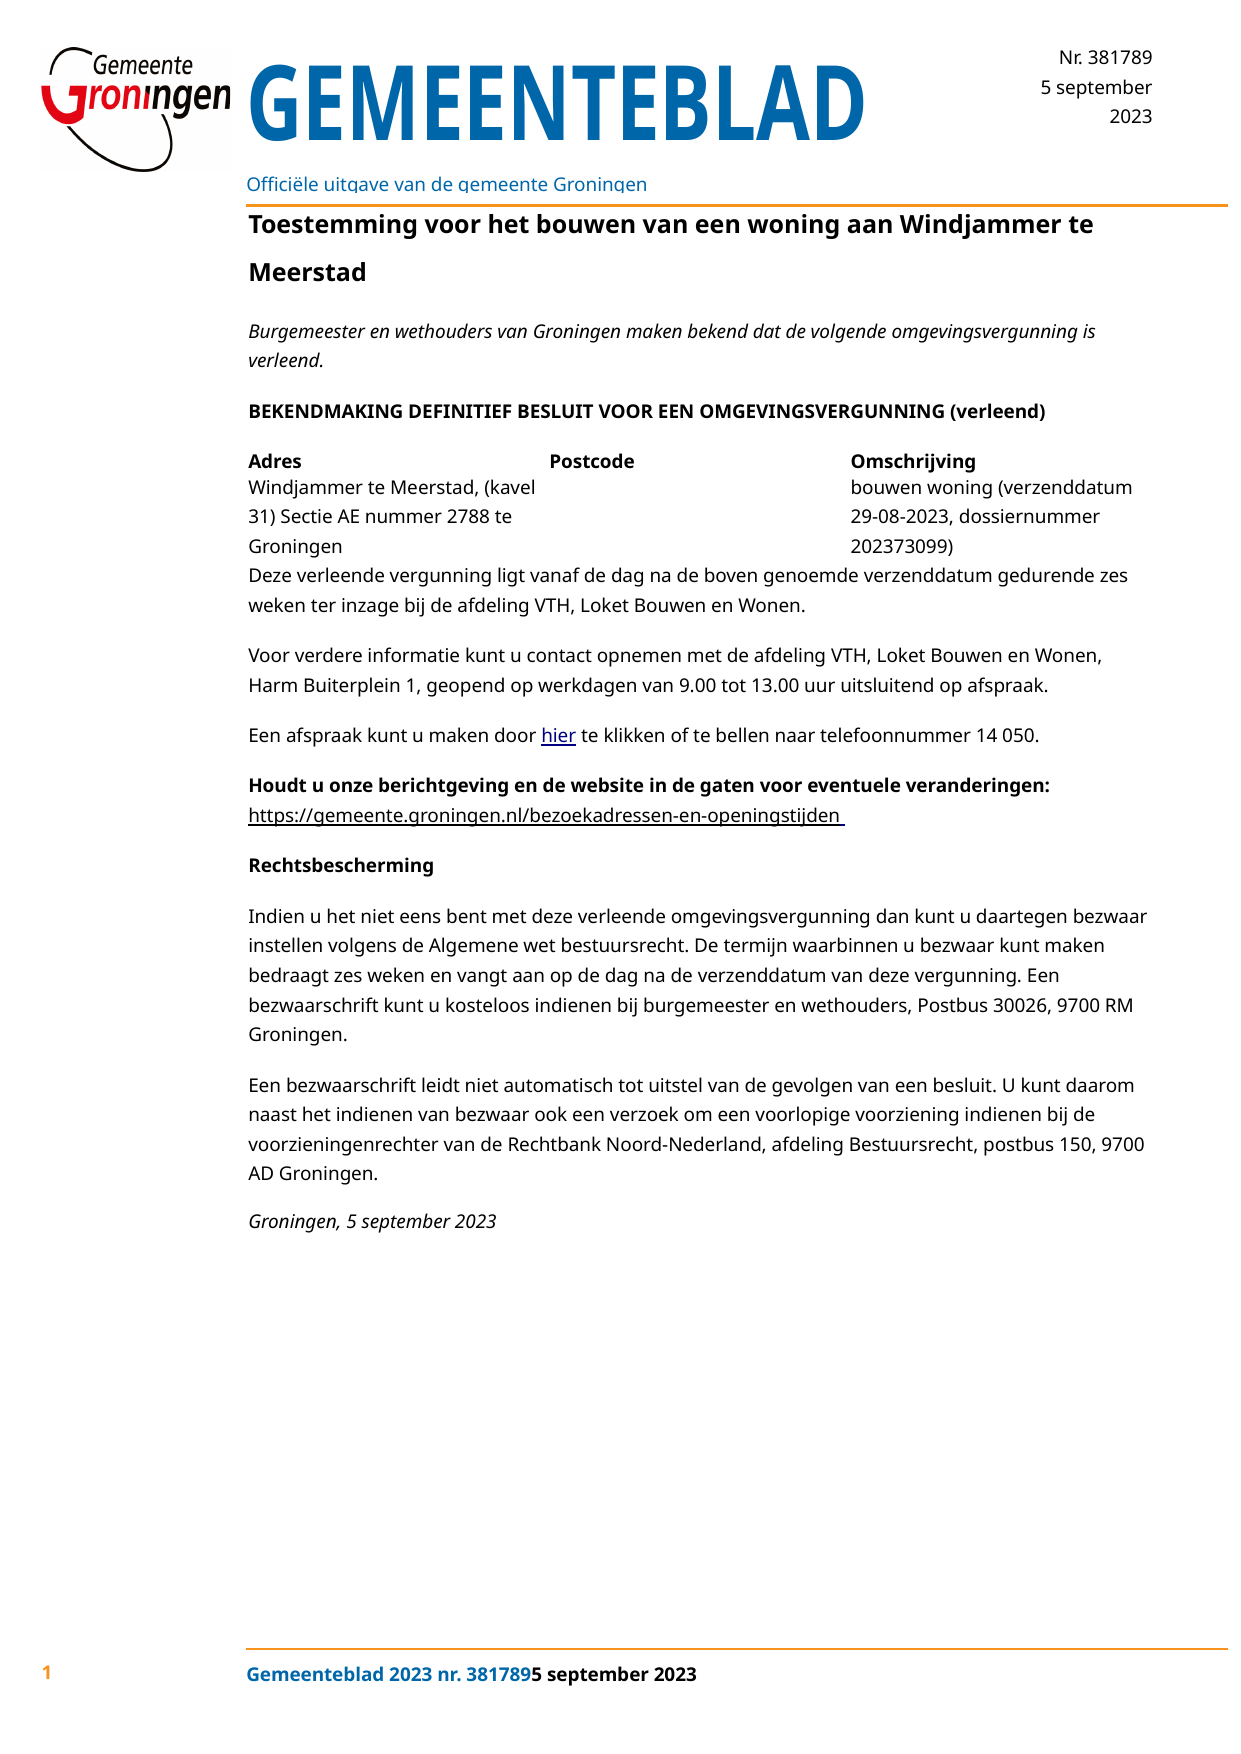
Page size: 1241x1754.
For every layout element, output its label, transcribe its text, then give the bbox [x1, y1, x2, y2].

text Een bezwaarschrift leidt niet automatisch tot uitstel van de gevolgen van een besluit. U kunt daarom naast het indienen van bezwaar ook een verzoek om een voorlopige voorziening indienen bij de voorzieningenrechter van de Rechtbank Noord-Nederland, afdeling Bestuursrecht, postbus 150, 9700 AD Groningen. [248, 1072, 1152, 1186]
text BEKENDMAKING DEFINITIEF BESLUIT VOOR EEN OMGEVINGSVERGUNNING (verleend) [248, 398, 1152, 424]
table_header Adres [248, 449, 549, 474]
text Houdt u onze berichtgeving en de website in de gaten voor eventuele veranderingen: https://gemeente.groningen.nl/bezoekadressen-en-openingstijden [248, 773, 1152, 828]
text Toestemming voor het bouwen van een woning aan Windjammer te Meerstad [248, 207, 1152, 288]
table_header Omschrijving [850, 449, 1152, 474]
table_cell Windjammer te Meerstad, (kavel 31) Sectie AE nummer 2788 te Groningen [248, 474, 549, 559]
text Deze verleende vergunning ligt vanaf de dag na de boven genoemde verzenddatum gedurende zes weken ter inzage bij de afdeling VTH, Loket Bouwen en Wonen. [248, 562, 1152, 618]
text Burgemeester en wethouders van Groningen maken bekend dat de volgende omgevingsvergunning is verleend. [248, 318, 1152, 373]
text Indien u het niet eens bent met deze verleende omgevingsvergunning dan kunt u daartegen bezwaar instellen volgens de Algemene wet bestuursrecht. De termijn waarbinnen u bezwaar kunt maken bedraagt zes weken en vangt aan op de dag na de verzenddatum van deze vergunning. Een bezwaarschrift kunt u kosteloos indienen bij burgemeester en wethouders, Postbus 30026, 9700 RM Groningen. [248, 903, 1152, 1047]
text Groningen, 5 september 2023 [248, 1208, 1152, 1234]
table_header Postcode [549, 449, 850, 474]
text Rechtsbescherming [248, 853, 1152, 878]
table_cell bouwen woning (verzenddatum 29-08-2023, dossiernummer 202373099) [850, 474, 1152, 559]
text Voor verdere informatie kunt u contact opnemen met de afdeling VTH, Loket Bouwen en Wonen, Harm Buiterplein 1, geopend op werkdagen van 9.00 tot 13.00 uur uitsluitend op afspraak. [248, 642, 1152, 698]
text Een afspraak kunt u maken door hier te klikken of te bellen naar telefoonnummer 14 050. [248, 722, 1152, 748]
picture [41, 47, 231, 172]
table_cell [549, 474, 850, 559]
